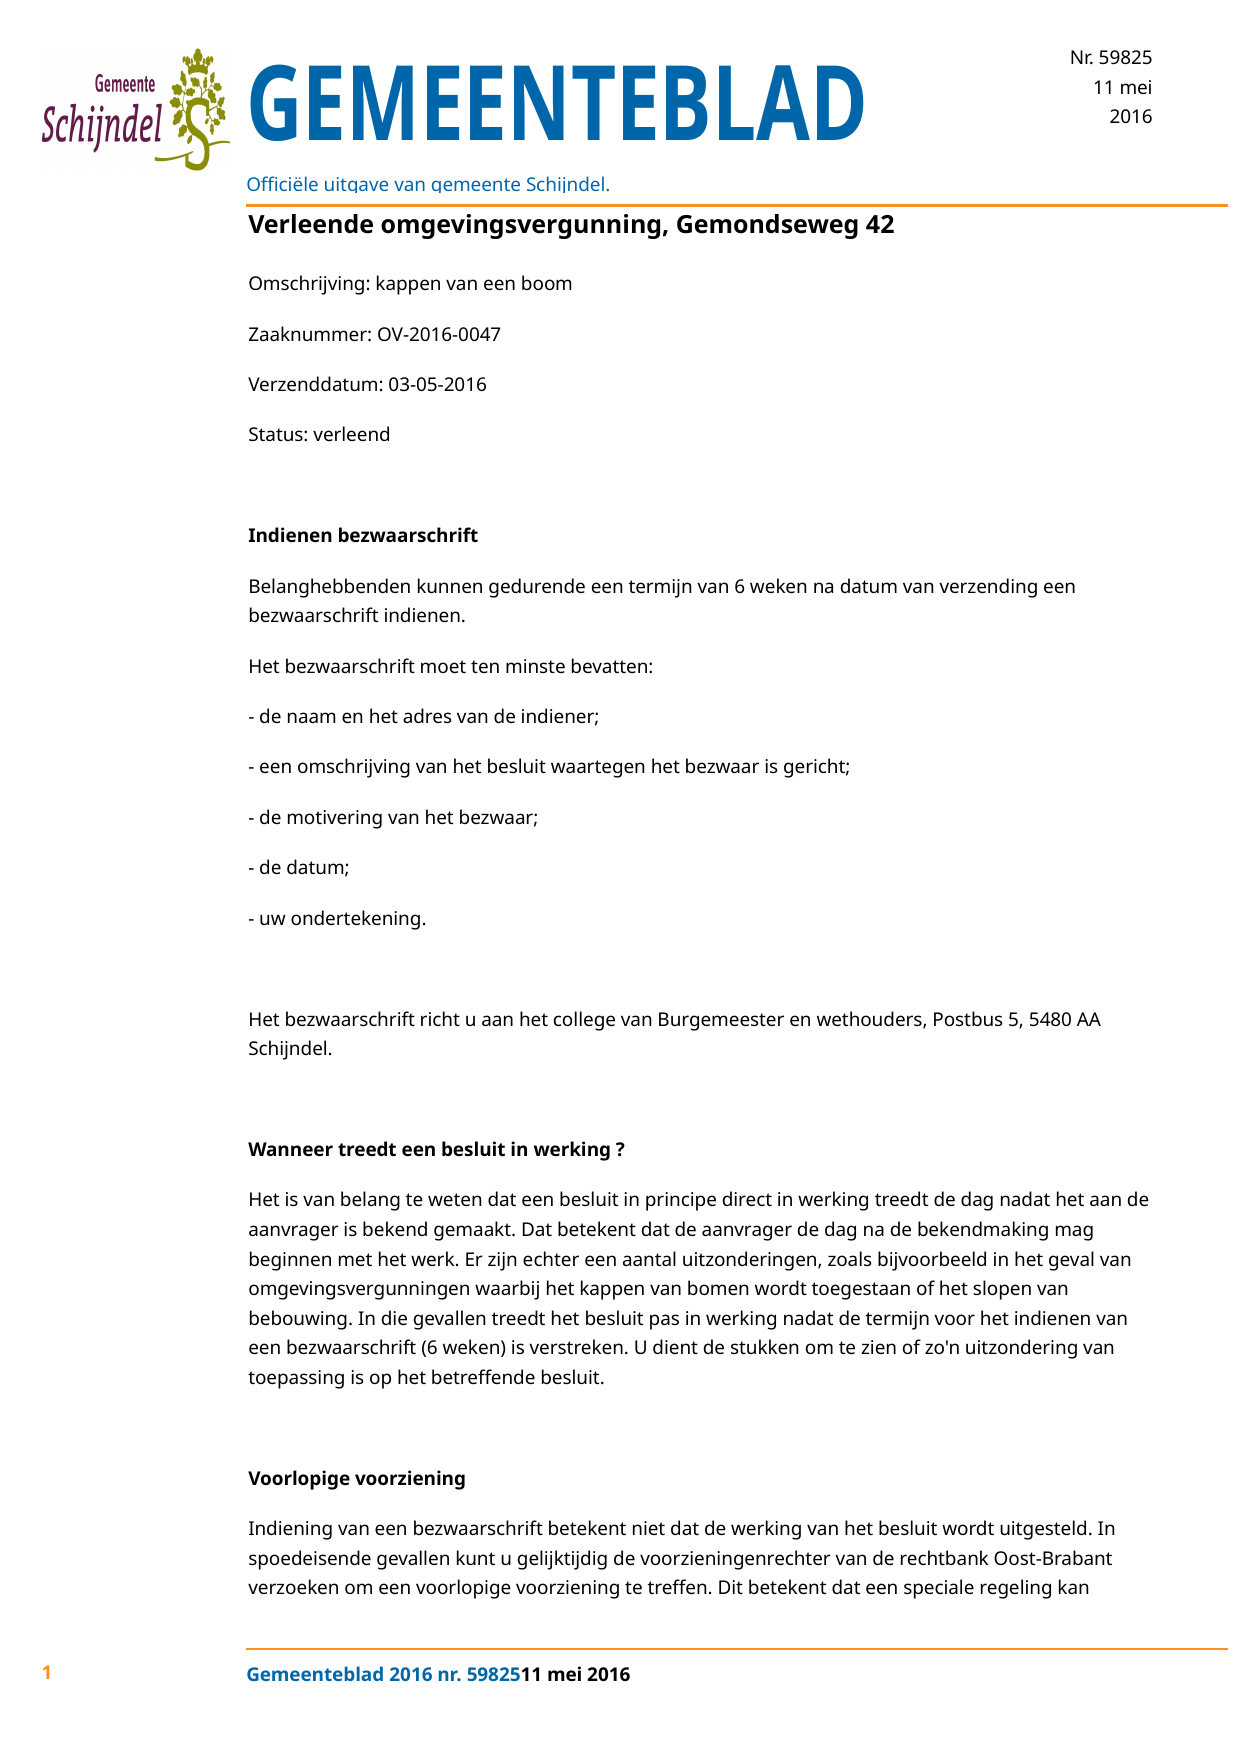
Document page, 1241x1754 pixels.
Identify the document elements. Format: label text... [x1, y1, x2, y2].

text Voorlopige voorziening [248, 1465, 1152, 1491]
text Belanghebbenden kunnen gedurende een termijn van 6 weken na datum van verzending een bezwaarschrift indienen. [248, 573, 1152, 628]
text Het is van belang te weten dat een besluit in principe direct in werking treedt de dag nadat het aan de aanvrager is bekend gemaakt. Dat betekent dat de aanvrager de dag na de bekendmaking mag beginnen met het werk. Er zijn echter een aantal uitzonderingen, zoals bijvoorbeeld in het geval van omgevingsvergunningen waarbij het kappen van bomen wordt toegestaan of het slopen van bebouwing. In die gevallen treedt het besluit pas in werking nadat de termijn voor het indienen van een bezwaarschrift (6 weken) is verstreken. U dient de stukken om te zien of zo'n uitzondering van toepassing is op het betreffende besluit. [248, 1187, 1152, 1390]
text Verleende omgevingsvergunning, Gemondseweg 42 [248, 207, 1152, 241]
picture [41, 47, 231, 172]
text - uw ondertekening. [248, 905, 1152, 931]
text Wanneer treedt een besluit in werking ? [248, 1136, 1152, 1162]
text Indiening van een bezwaarschrift betekent niet dat de werking van het besluit wordt uitgesteld. In spoedeisende gevallen kunt u gelijktijdig de voorzieningenrechter van de rechtbank Oost-Brabant verzoeken om een voorlopige voorziening te treffen. Dit betekent dat een speciale regeling kan [248, 1515, 1152, 1600]
text - de naam en het adres van de indiener; [248, 703, 1152, 729]
text - de motivering van het bezwaar; [248, 804, 1152, 830]
text Verzenddatum: 03-05-2016 [248, 371, 1152, 397]
text Omschrijving: kappen van een boom [248, 270, 1152, 296]
text Het bezwaarschrift richt u aan het college van Burgemeester en wethouders, Postbus 5, 5480 AA Schijndel. [248, 1006, 1152, 1061]
text Het bezwaarschrift moet ten minste bevatten: [248, 653, 1152, 678]
text - een omschrijving van het besluit waartegen het bezwaar is gericht; [248, 754, 1152, 779]
text Indienen bezwaarschrift [248, 522, 1152, 548]
text Zaaknummer: OV-2016-0047 [248, 321, 1152, 346]
text Status: verleend [248, 422, 1152, 447]
text - de datum; [248, 854, 1152, 880]
